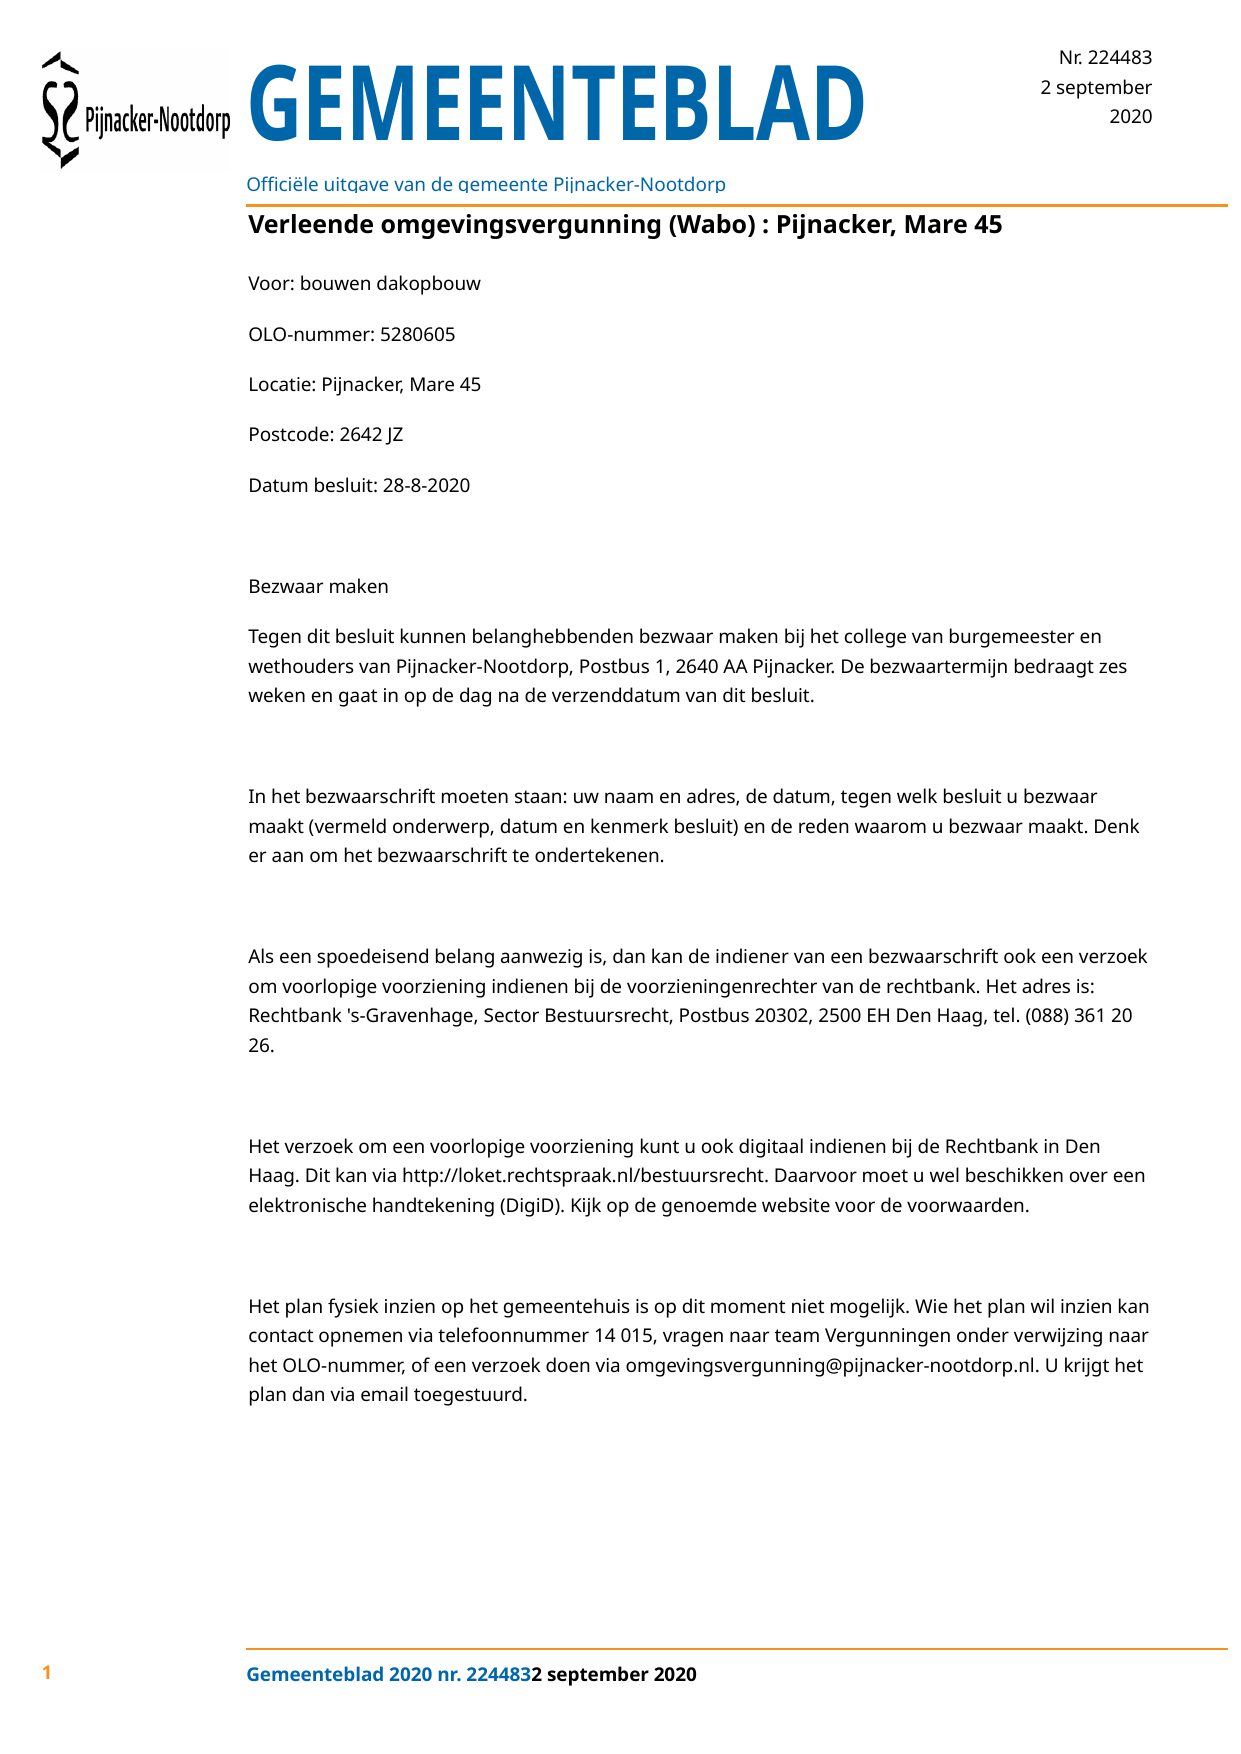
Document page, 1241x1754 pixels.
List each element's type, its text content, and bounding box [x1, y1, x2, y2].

text Locatie: Pijnacker, Mare 45 [248, 371, 1152, 397]
text Voor: bouwen dakopbouw [248, 270, 1152, 296]
text Postcode: 2642 JZ [248, 422, 1152, 447]
text In het bezwaarschrift moeten staan: uw naam en adres, de datum, tegen welk besluit u bezwaar maakt (vermeld onderwerp, datum en kenmerk besluit) en de reden waarom u bezwaar maakt. Denk er aan om het bezwaarschrift te ondertekenen. [248, 783, 1152, 868]
text Als een spoedeisend belang aanwezig is, dan kan de indiener van een bezwaarschrift ook een verzoek om voorlopige voorziening indienen bij de voorzieningenrechter van de rechtbank. Het adres is: Rechtbank 's-Gravenhage, Sector Bestuursrecht, Postbus 20302, 2500 EH Den Haag, tel. (088) 361 20 26. [248, 943, 1152, 1058]
text Bezwaar maken [248, 573, 1152, 598]
text Het verzoek om een voorlopige voorziening kunt u ook digitaal indienen bij de Rechtbank in Den Haag. Dit kan via http://loket.rechtspraak.nl/bestuursrecht. Daarvoor moet u wel beschikken over een elektronische handtekening (DigiD). Kijk op de genoemde website voor de voorwaarden. [248, 1133, 1152, 1218]
picture [41, 47, 231, 172]
text Tegen dit besluit kunnen belanghebbenden bezwaar maken bij het college van burgemeester en wethouders van Pijnacker-Nootdorp, Postbus 1, 2640 AA Pijnacker. De bezwaartermijn bedraagt zes weken en gaat in op de dag na de verzenddatum van dit besluit. [248, 623, 1152, 708]
text Het plan fysiek inzien op het gemeentehuis is op dit moment niet mogelijk. Wie het plan wil inzien kan contact opnemen via telefoonnummer 14 015, vragen naar team Vergunningen onder verwijzing naar het OLO-nummer, of een verzoek doen via omgevingsvergunning@pijnacker-nootdorp.nl. U krijgt het plan dan via email toegestuurd. [248, 1293, 1152, 1407]
text Datum besluit: 28-8-2020 [248, 472, 1152, 498]
text OLO-nummer: 5280605 [248, 321, 1152, 346]
text Verleende omgevingsvergunning (Wabo) : Pijnacker, Mare 45 [248, 207, 1152, 241]
